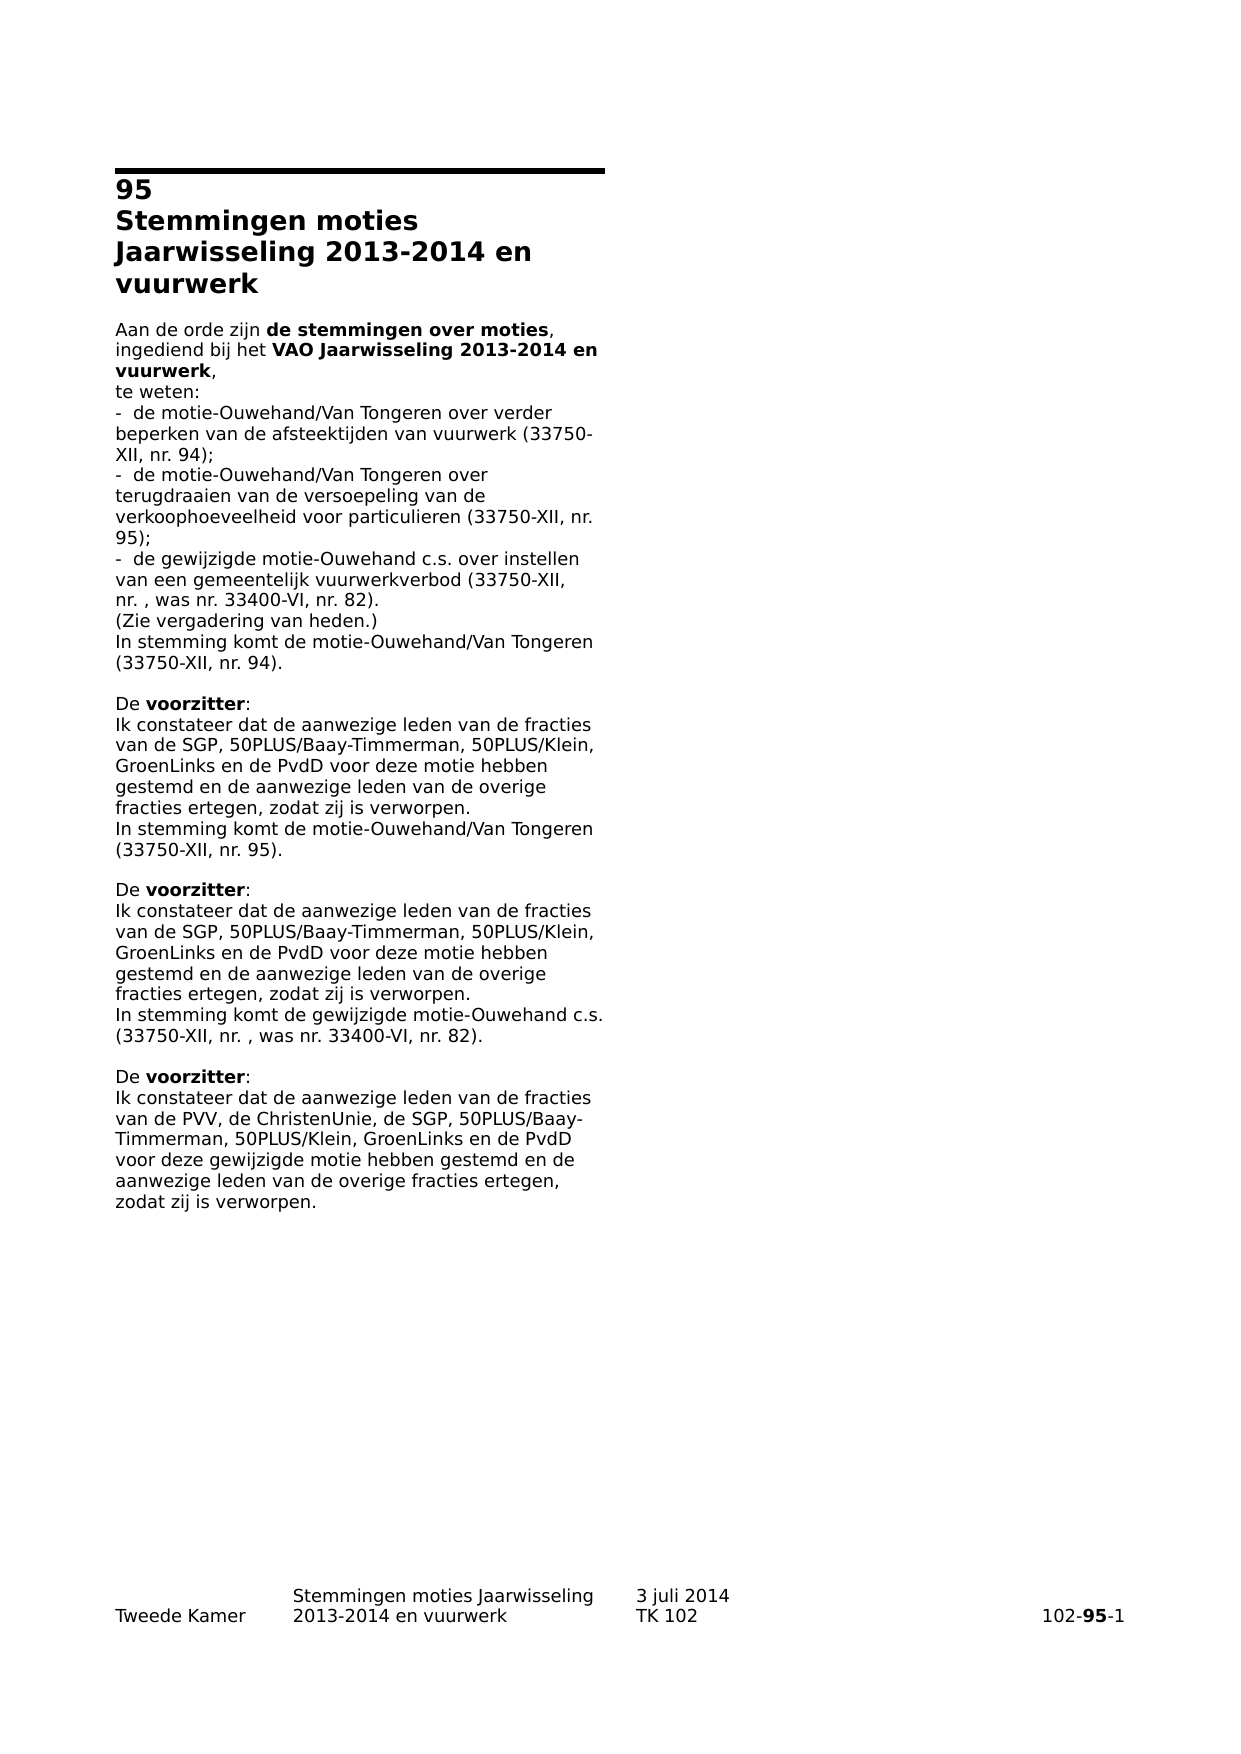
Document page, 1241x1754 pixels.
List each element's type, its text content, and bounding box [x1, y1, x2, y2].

list de motie-Ouwehand/Van Tongeren over terugdraaien van de versoepeling van de verkoophoeveelheid voor particulieren (33750-XII, nr. 95); [115, 465, 605, 548]
text Ik constateer dat de aanwezige leden van de fracties van de SGP, 50PLUS/Baay-Timmerman, 50PLUS/Klein, GroenLinks en de PvdD voor deze motie hebben gestemd en de aanwezige leden van de overige fracties ertegen, zodat zij is verworpen. [115, 901, 605, 1005]
text In stemming komt de motie-Ouwehand/Van Tongeren (33750-XII, nr. 95). [115, 818, 605, 860]
text In stemming komt de motie-Ouwehand/Van Tongeren (33750-XII, nr. 94). [115, 632, 605, 673]
text De voorzitter: [115, 1067, 605, 1087]
text (Zie vergadering van heden.) [115, 611, 605, 632]
text Ik constateer dat de aanwezige leden van de fracties van de SGP, 50PLUS/Baay-Timmerman, 50PLUS/Klein, GroenLinks en de PvdD voor deze motie hebben gestemd en de aanwezige leden van de overige fracties ertegen, zodat zij is verworpen. [115, 714, 605, 818]
text Aan de orde zijn de stemmingen over moties, ingediend bij het VAO Jaarwisseling 2013-2014 en vuurwerk, [115, 319, 605, 382]
list de gewijzigde motie-Ouwehand c.s. over instellen van een gemeentelijk vuurwerkverbod (33750-XII, nr. , was nr. 33400-VI, nr. 82). [115, 548, 605, 611]
text te weten: [115, 382, 605, 403]
list de motie-Ouwehand/Van Tongeren over verder beperken van de afsteektijden van vuurwerk (33750-XII, nr. 94); [115, 403, 605, 465]
text De voorzitter: [115, 880, 605, 901]
text Ik constateer dat de aanwezige leden van de fracties van de PVV, de ChristenUnie, de SGP, 50PLUS/Baay-Timmerman, 50PLUS/Klein, GroenLinks en de PvdD voor deze gewijzigde motie hebben gestemd en de aanwezige leden van de overige fracties ertegen, zodat zij is verworpen. [115, 1087, 605, 1212]
title 95 Stemmingen moties Jaarwisseling 2013-2014 en vuurwerk [115, 174, 605, 299]
text In stemming komt de gewijzigde motie-Ouwehand c.s. (33750-XII, nr. , was nr. 33400-VI, nr. 82). [115, 1005, 605, 1047]
text De voorzitter: [115, 693, 605, 714]
